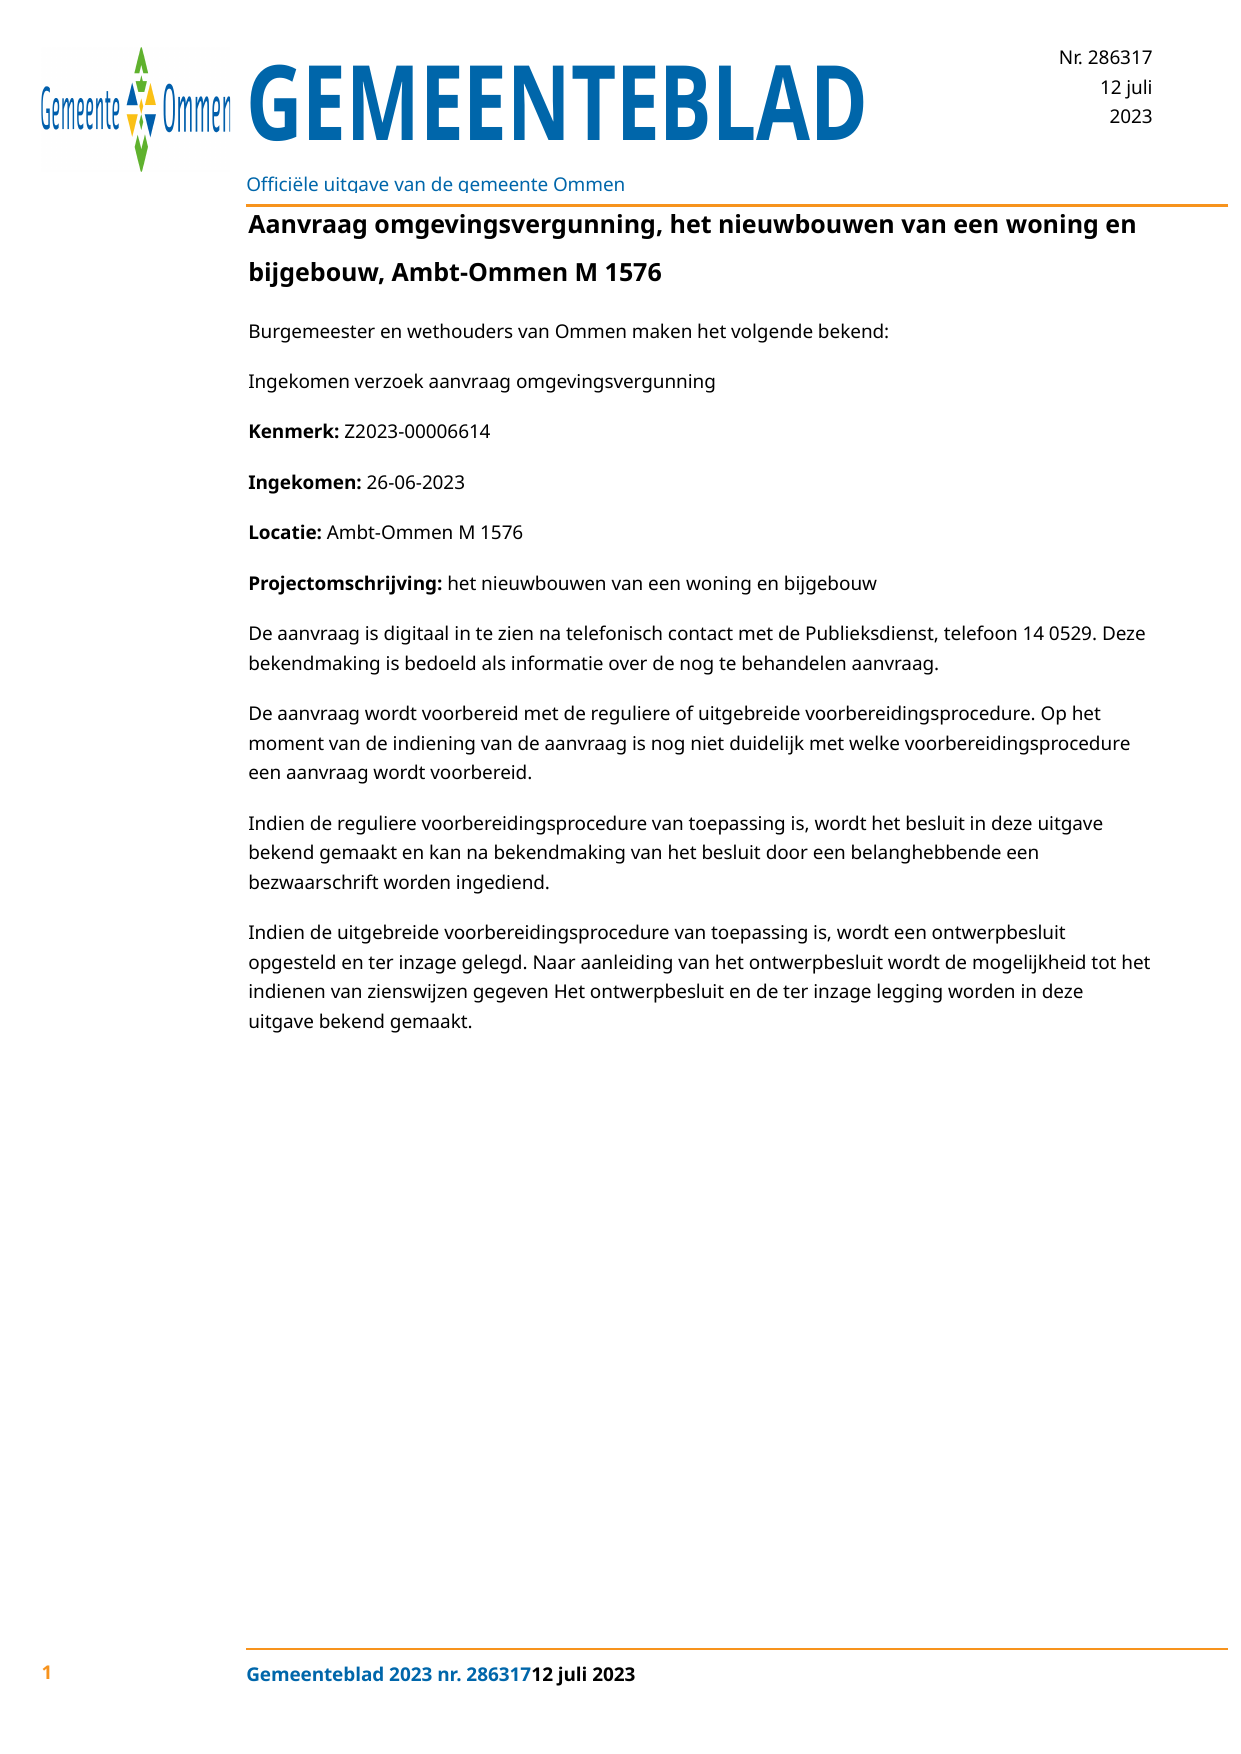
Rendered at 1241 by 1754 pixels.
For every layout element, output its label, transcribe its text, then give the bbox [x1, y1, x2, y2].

text Aanvraag omgevingsvergunning, het nieuwbouwen van een woning en bijgebouw, Ambt-Ommen M 1576 [248, 207, 1152, 288]
text Burgemeester en wethouders van Ommen maken het volgende bekend: [248, 318, 1152, 344]
picture [41, 47, 231, 172]
text Indien de uitgebreide voorbereidingsprocedure van toepassing is, wordt een ontwerpbesluit opgesteld en ter inzage gelegd. Naar aanleiding van het ontwerpbesluit wordt de mogelijkheid tot het indienen van zienswijzen gegeven Het ontwerpbesluit en de ter inzage legging worden in deze uitgave bekend gemaakt. [248, 919, 1152, 1034]
text Projectomschrijving: het nieuwbouwen van een woning en bijgebouw [248, 570, 1152, 596]
text De aanvraag wordt voorbereid met de reguliere of uitgebreide voorbereidingsprocedure. Op het moment van de indiening van de aanvraag is nog niet duidelijk met welke voorbereidingsprocedure een aanvraag wordt voorbereid. [248, 700, 1152, 785]
text Locatie: Ambt-Ommen M 1576 [248, 519, 1152, 545]
text Ingekomen verzoek aanvraag omgevingsvergunning [248, 368, 1152, 394]
text Kenmerk: Z2023-00006614 [248, 419, 1152, 444]
text Indien de reguliere voorbereidingsprocedure van toepassing is, wordt het besluit in deze uitgave bekend gemaakt en kan na bekendmaking van het besluit door een belanghebbende een bezwaarschrift worden ingediend. [248, 810, 1152, 895]
text Ingekomen: 26-06-2023 [248, 469, 1152, 495]
text De aanvraag is digitaal in te zien na telefonisch contact met de Publieksdienst, telefoon 14 0529. Deze bekendmaking is bedoeld als informatie over de nog te behandelen aanvraag. [248, 620, 1152, 676]
